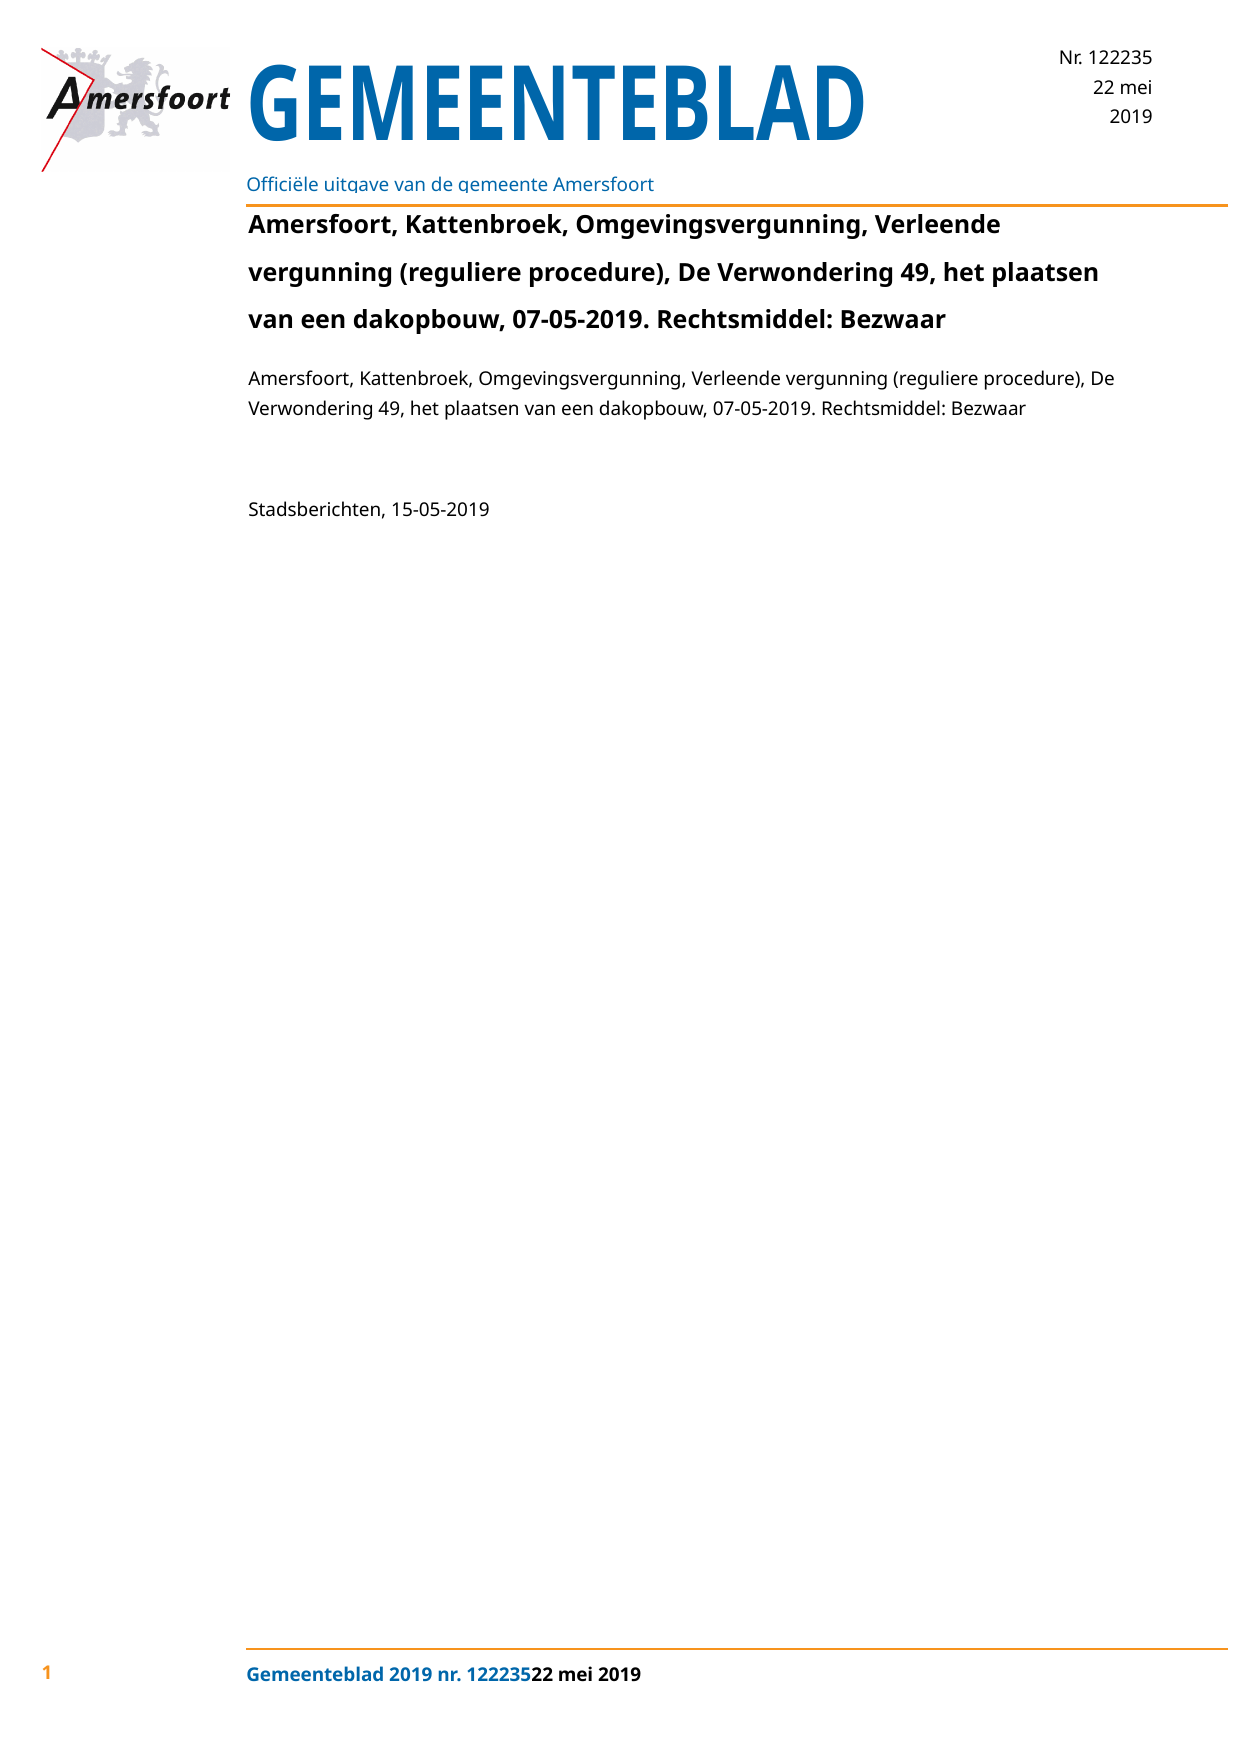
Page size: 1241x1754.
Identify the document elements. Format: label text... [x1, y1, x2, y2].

text Amersfoort, Kattenbroek, Omgevingsvergunning, Verleende vergunning (reguliere procedure), De Verwondering 49, het plaatsen van een dakopbouw, 07-05-2019. Rechtsmiddel: Bezwaar [248, 366, 1152, 421]
text Stadsberichten, 15-05-2019 [248, 496, 1152, 522]
text Amersfoort, Kattenbroek, Omgevingsvergunning, Verleende vergunning (reguliere procedure), De Verwondering 49, het plaatsen van een dakopbouw, 07-05-2019. Rechtsmiddel: Bezwaar [248, 207, 1152, 336]
picture [41, 47, 231, 172]
